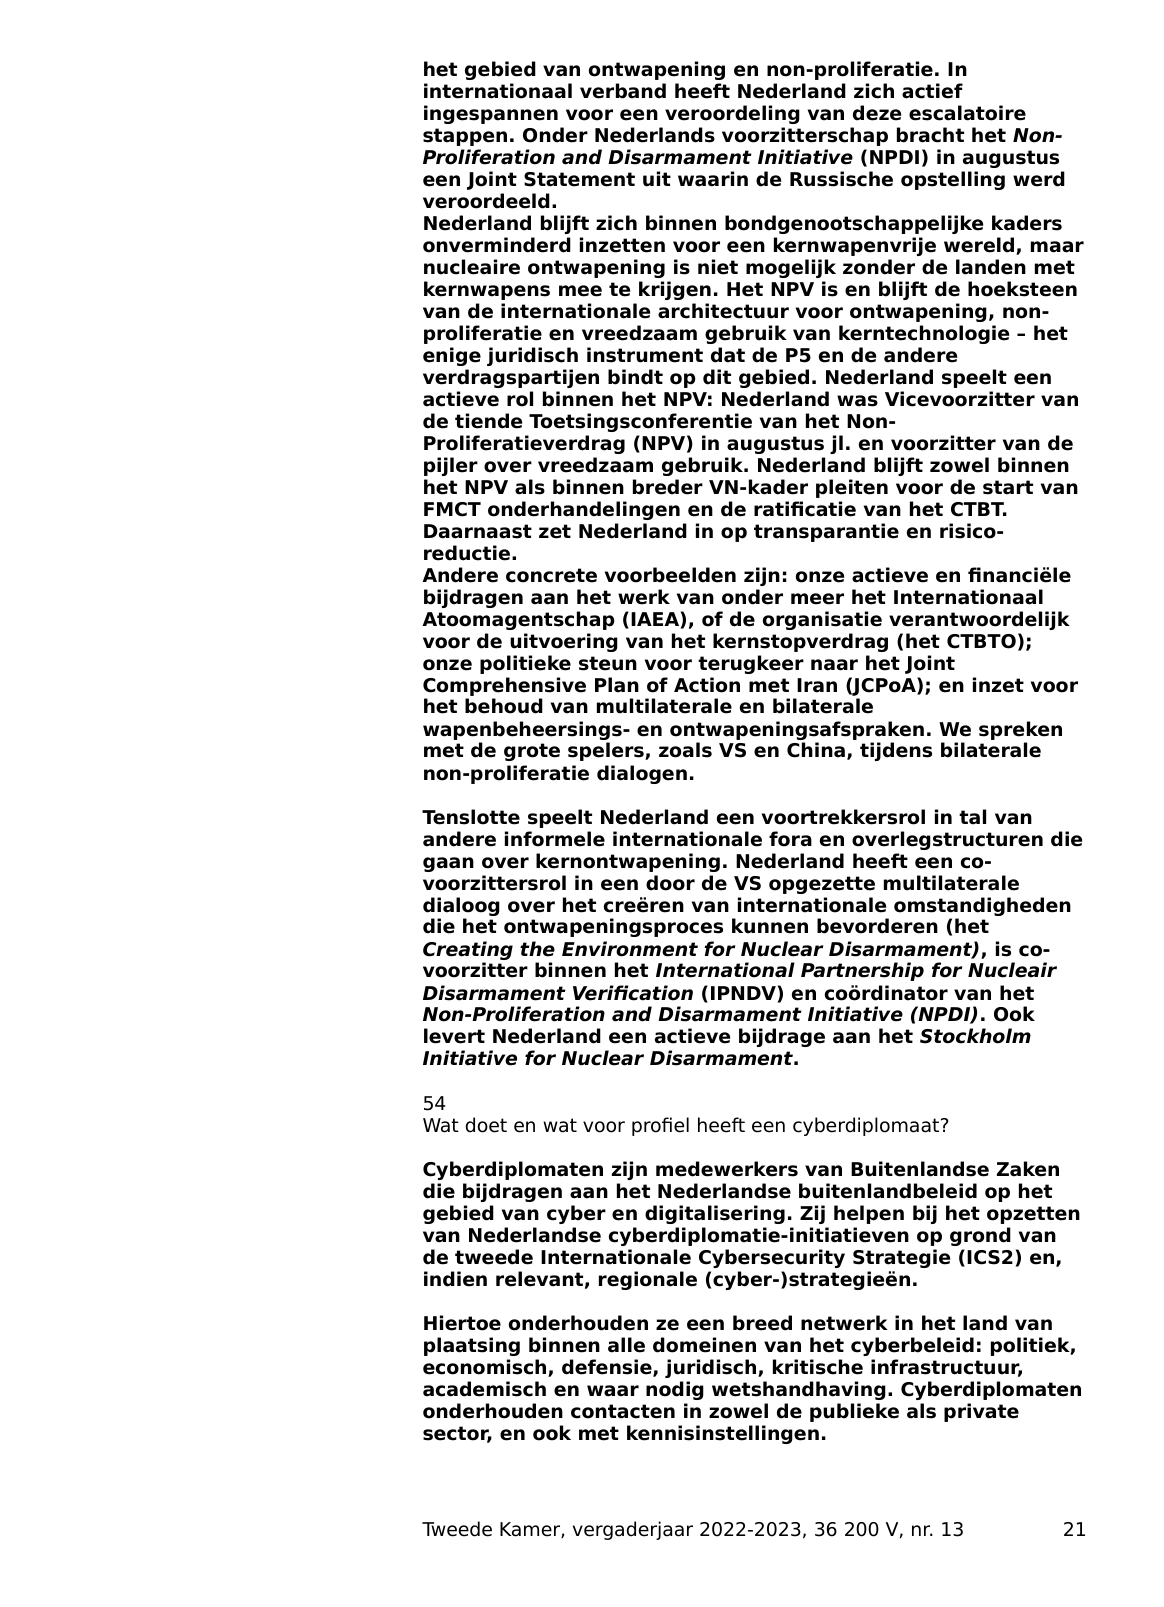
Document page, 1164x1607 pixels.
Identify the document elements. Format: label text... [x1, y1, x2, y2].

text 54 [422, 1092, 1087, 1114]
text Cyberdiplomaten zijn medewerkers van Buitenlandse Zaken die bijdragen aan het Nederlandse buitenlandbeleid op het gebied van cyber en digitalisering. Zij helpen bij het opzetten van Nederlandse cyberdiplomatie-initiatieven op grond van de tweede Internationale Cybersecurity Strategie (ICS2) en, indien relevant, regionale (cyber-)strategieën. [422, 1159, 1087, 1291]
text Nederland blijft zich binnen bondgenootschappelijke kaders onverminderd inzetten voor een kernwapenvrije wereld, maar nucleaire ontwapening is niet mogelijk zonder de landen met kernwapens mee te krijgen. Het NPV is en blijft de hoeksteen van de internationale architectuur voor ontwapening, non-proliferatie en vreedzaam gebruik van kerntechnologie – het enige juridisch instrument dat de P5 en de andere verdragspartijen bindt op dit gebied. Nederland speelt een actieve rol binnen het NPV: Nederland was Vicevoorzitter van de tiende Toetsingsconferentie van het Non-Proliferatieverdrag (NPV) in augustus jl. en voorzitter van de pijler over vreedzaam gebruik. Nederland blijft zowel binnen het NPV als binnen breder VN-kader pleiten voor de start van FMCT onderhandelingen en de ratificatie van het CTBT. Daarnaast zet Nederland in op transparantie en risico-reductie. [422, 213, 1087, 564]
text Hiertoe onderhouden ze een breed netwerk in het land van plaatsing binnen alle domeinen van het cyberbeleid: politiek, economisch, defensie, juridisch, kritische infrastructuur, academisch en waar nodig wetshandhaving. Cyberdiplomaten onderhouden contacten in zowel de publieke als private sector, en ook met kennisinstellingen. [422, 1313, 1087, 1444]
text Andere concrete voorbeelden zijn: onze actieve en financiële bijdragen aan het werk van onder meer het Internationaal Atoomagentschap (IAEA), of de organisatie verantwoordelijk voor de uitvoering van het kernstopverdrag (het CTBTO); onze politieke steun voor terugkeer naar het Joint Comprehensive Plan of Action met Iran (JCPoA); en inzet voor het behoud van multilaterale en bilaterale wapenbeheersings- en ontwapeningsafspraken. We spreken met de grote spelers, zoals VS en China, tijdens bilaterale non-proliferatie dialogen. [422, 564, 1087, 784]
text het gebied van ontwapening en non-proliferatie. In internationaal verband heeft Nederland zich actief ingespannen voor een veroordeling van deze escalatoire stappen. Onder Nederlands voorzitterschap bracht het Non-Proliferation and Disarmament Initiative (NPDI) in augustus een Joint Statement uit waarin de Russische opstelling werd veroordeeld. [422, 59, 1087, 213]
text Wat doet en wat voor profiel heeft een cyberdiplomaat? [422, 1114, 1087, 1136]
text Tenslotte speelt Nederland een voortrekkersrol in tal van andere informele internationale fora en overlegstructuren die gaan over kernontwapening. Nederland heeft een co-voorzittersrol in een door de VS opgezette multilaterale dialoog over het creëren van internationale omstandigheden die het ontwapeningsproces kunnen bevorderen (het Creating the Environment for Nuclear Disarmament), is co-voorzitter binnen het International Partnership for Nucleair Disarmament Verification (IPNDV) en coördinator van het Non-Proliferation and Disarmament Initiative (NPDI). Ook levert Nederland een actieve bijdrage aan het Stockholm Initiative for Nuclear Disarmament. [422, 807, 1087, 1070]
